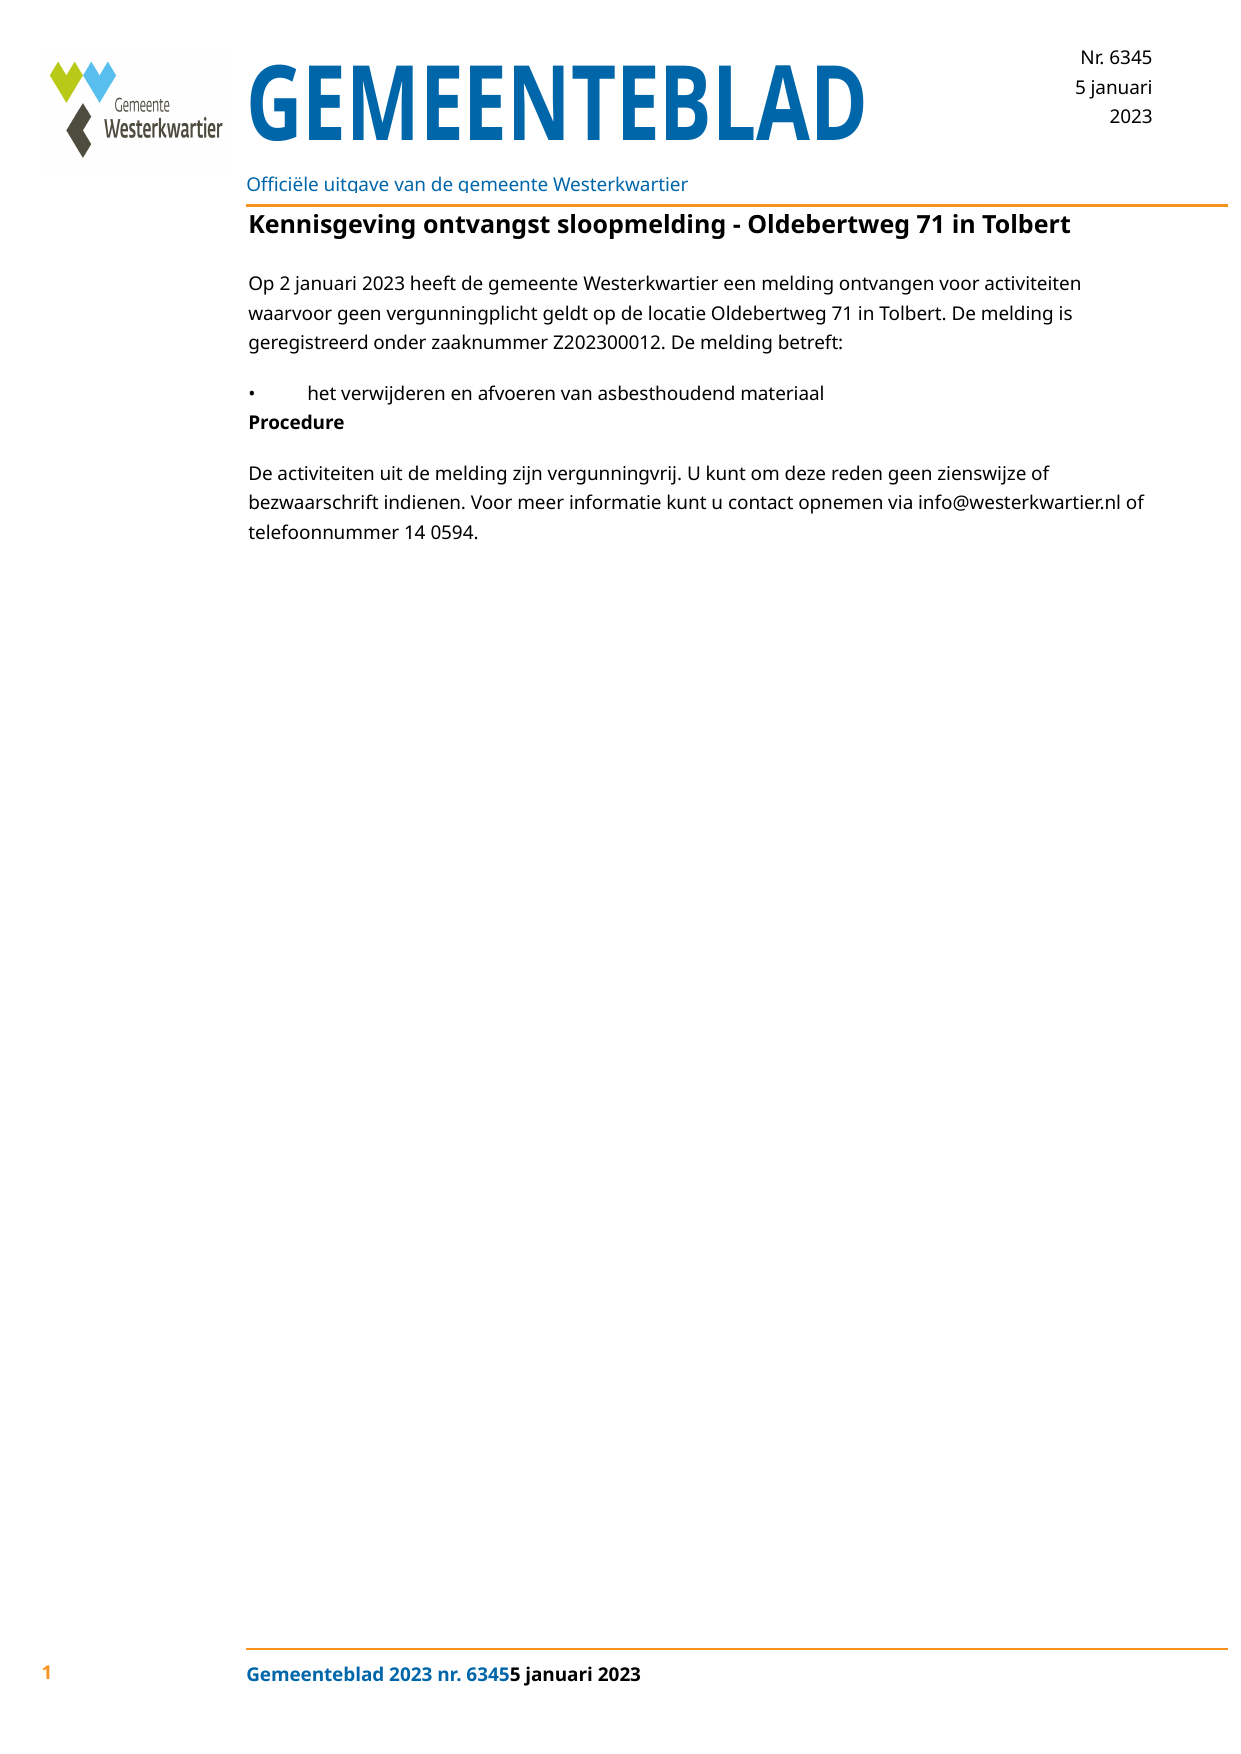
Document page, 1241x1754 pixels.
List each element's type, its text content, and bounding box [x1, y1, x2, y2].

text Op 2 januari 2023 heeft de gemeente Westerkwartier een melding ontvangen voor activiteiten waarvoor geen vergunningplicht geldt op de locatie Oldebertweg 71 in Tolbert. De melding is geregistreerd onder zaaknummer Z202300012. De melding betreft: [248, 270, 1152, 355]
text Kennisgeving ontvangst sloopmelding - Oldebertweg 71 in Tolbert [248, 207, 1152, 241]
picture [41, 47, 231, 172]
text Procedure [248, 409, 1152, 435]
list het verwijderen en afvoeren van asbesthoudend materiaal [248, 380, 1152, 406]
text De activiteiten uit de melding zijn vergunningvrij. U kunt om deze reden geen zienswijze of bezwaarschrift indienen. Voor meer informatie kunt u contact opnemen via info@westerkwartier.nl of telefoonnummer 14 0594. [248, 460, 1152, 545]
